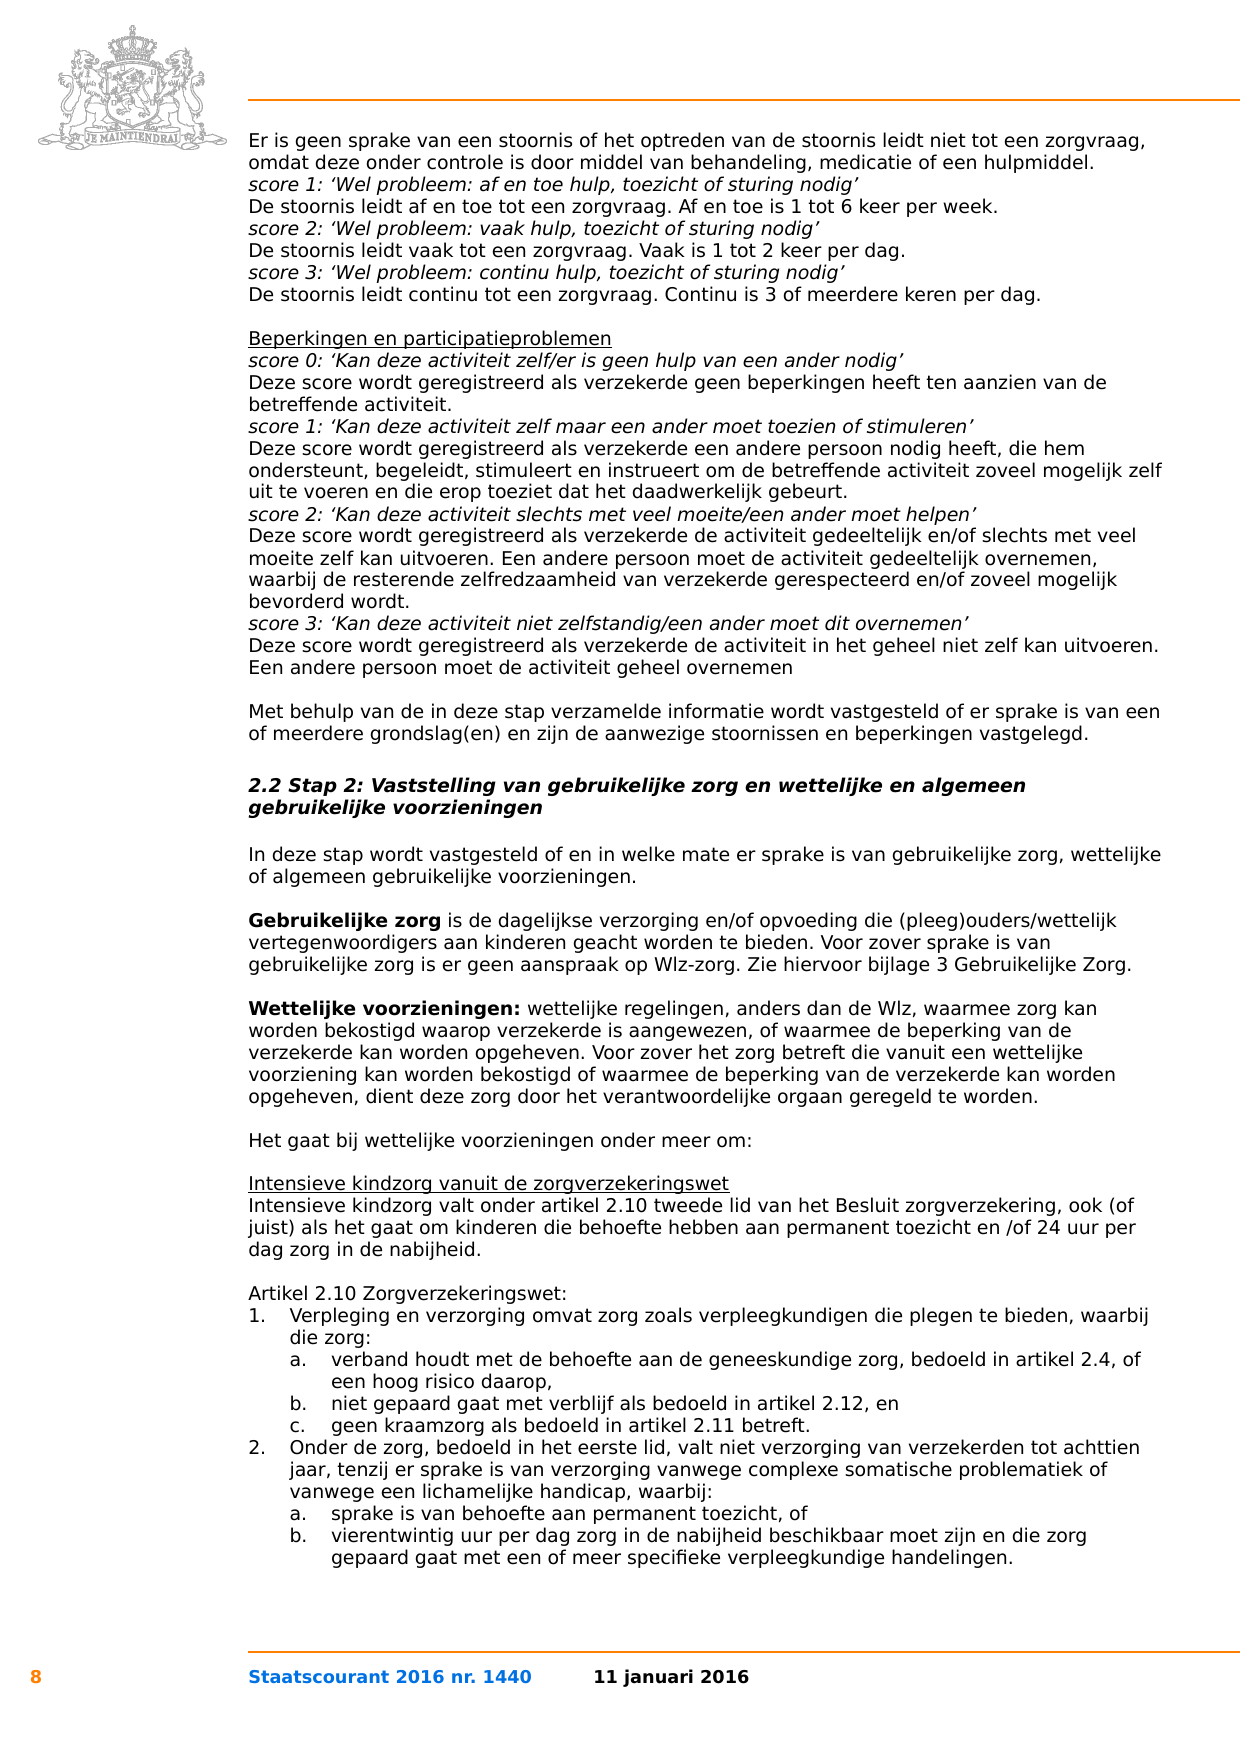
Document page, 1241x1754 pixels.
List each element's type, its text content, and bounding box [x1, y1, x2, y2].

text a. verband houdt met de behoefte aan de geneeskundige zorg, bedoeld in artikel 2.4, of een hoog risico daarop, [289, 1349, 1163, 1393]
text Deze score wordt geregistreerd als verzekerde geen beperkingen heeft ten aanzien van de betreffende activiteit. [248, 372, 1163, 416]
text Deze score wordt geregistreerd als verzekerde de activiteit gedeeltelijk en/of slechts met veel moeite zelf kan uitvoeren. Een andere persoon moet de activiteit gedeeltelijk overnemen, waarbij de resterende zelfredzaamheid van verzekerde gerespecteerd en/of zoveel mogelijk bevorderd wordt. [248, 525, 1163, 613]
text a. sprake is van behoefte aan permanent toezicht, of [289, 1503, 1163, 1525]
text score 3: ‘Kan deze activiteit niet zelfstandig/een ander moet dit overnemen’ [248, 613, 1163, 635]
text Deze score wordt geregistreerd als verzekerde de activiteit in het geheel niet zelf kan uitvoeren. Een andere persoon moet de activiteit geheel overnemen [248, 635, 1163, 679]
text Intensieve kindzorg valt onder artikel 2.10 tweede lid van het Besluit zorgverzekering, ook (of juist) als het gaat om kinderen die behoefte hebben aan permanent toezicht en /of 24 uur per dag zorg in de nabijheid. [248, 1195, 1163, 1261]
text c. geen kraamzorg als bedoeld in artikel 2.11 betreft. [289, 1415, 1163, 1437]
text b. niet gepaard gaat met verblijf als bedoeld in artikel 2.12, en [289, 1393, 1163, 1415]
text score 3: ‘Wel probleem: continu hulp, toezicht of sturing nodig’ [248, 262, 1163, 284]
text Het gaat bij wettelijke voorzieningen onder meer om: [248, 1129, 1163, 1151]
text Intensieve kindzorg vanuit de zorgverzekeringswet [248, 1173, 1163, 1195]
picture [38, 25, 227, 150]
text Artikel 2.10 Zorgverzekeringswet: [248, 1283, 1163, 1305]
text score 1: ‘Kan deze activiteit zelf maar een ander moet toezien of stimuleren’ [248, 416, 1163, 437]
text score 2: ‘Wel probleem: vaak hulp, toezicht of sturing nodig’ [248, 218, 1163, 240]
text In deze stap wordt vastgesteld of en in welke mate er sprake is van gebruikelijke zorg, wettelijke of algemeen gebruikelijke voorzieningen. [248, 844, 1163, 888]
text score 1: ‘Wel probleem: af en toe hulp, toezicht of sturing nodig’ [248, 174, 1163, 196]
text Gebruikelijke zorg is de dagelijkse verzorging en/of opvoeding die (pleeg)ouders/wettelijk vertegenwoordigers aan kinderen geacht worden te bieden. Voor zover sprake is van gebruikelijke zorg is er geen aanspraak op Wlz-zorg. Zie hiervoor bijlage 3 Gebruikelijke Zorg. [248, 910, 1163, 976]
text b. vierentwintig uur per dag zorg in de nabijheid beschikbaar moet zijn en die zorg gepaard gaat met een of meer specifieke verpleegkundige handelingen. [289, 1525, 1163, 1569]
text Er is geen sprake van een stoornis of het optreden van de stoornis leidt niet tot een zorgvraag, omdat deze onder controle is door middel van behandeling, medicatie of een hulpmiddel. [248, 130, 1163, 174]
text 1. Verpleging en verzorging omvat zorg zoals verpleegkundigen die plegen te bieden, waarbij die zorg: [248, 1305, 1163, 1349]
text Deze score wordt geregistreerd als verzekerde een andere persoon nodig heeft, die hem ondersteunt, begeleidt, stimuleert en instrueert om de betreffende activiteit zoveel mogelijk zelf uit te voeren en die erop toeziet dat het daadwerkelijk gebeurt. [248, 437, 1163, 503]
text Met behulp van de in deze stap verzamelde informatie wordt vastgesteld of er sprake is van een of meerdere grondslag(en) en zijn de aanwezige stoornissen en beperkingen vastgelegd. [248, 701, 1163, 745]
subtitle 2.2 Stap 2: Vaststelling van gebruikelijke zorg en wettelijke en algemeen gebruikelijke voorzieningen [248, 775, 1163, 819]
text De stoornis leidt continu tot een zorgvraag. Continu is 3 of meerdere keren per dag. [248, 284, 1163, 306]
text Wettelijke voorzieningen: wettelijke regelingen, anders dan de Wlz, waarmee zorg kan worden bekostigd waarop verzekerde is aangewezen, of waarmee de beperking van de verzekerde kan worden opgeheven. Voor zover het zorg betreft die vanuit een wettelijke voorziening kan worden bekostigd of waarmee de beperking van de verzekerde kan worden opgeheven, dient deze zorg door het verantwoordelijke orgaan geregeld te worden. [248, 998, 1163, 1108]
text score 2: ‘Kan deze activiteit slechts met veel moeite/een ander moet helpen’ [248, 503, 1163, 525]
text Beperkingen en participatieproblemen [248, 328, 1163, 349]
text score 0: ‘Kan deze activiteit zelf/er is geen hulp van een ander nodig’ [248, 349, 1163, 372]
text De stoornis leidt vaak tot een zorgvraag. Vaak is 1 tot 2 keer per dag. [248, 240, 1163, 262]
text 2. Onder de zorg, bedoeld in het eerste lid, valt niet verzorging van verzekerden tot achttien jaar, tenzij er sprake is van verzorging vanwege complexe somatische problematiek of vanwege een lichamelijke handicap, waarbij: [248, 1437, 1163, 1503]
text De stoornis leidt af en toe tot een zorgvraag. Af en toe is 1 tot 6 keer per week. [248, 196, 1163, 218]
